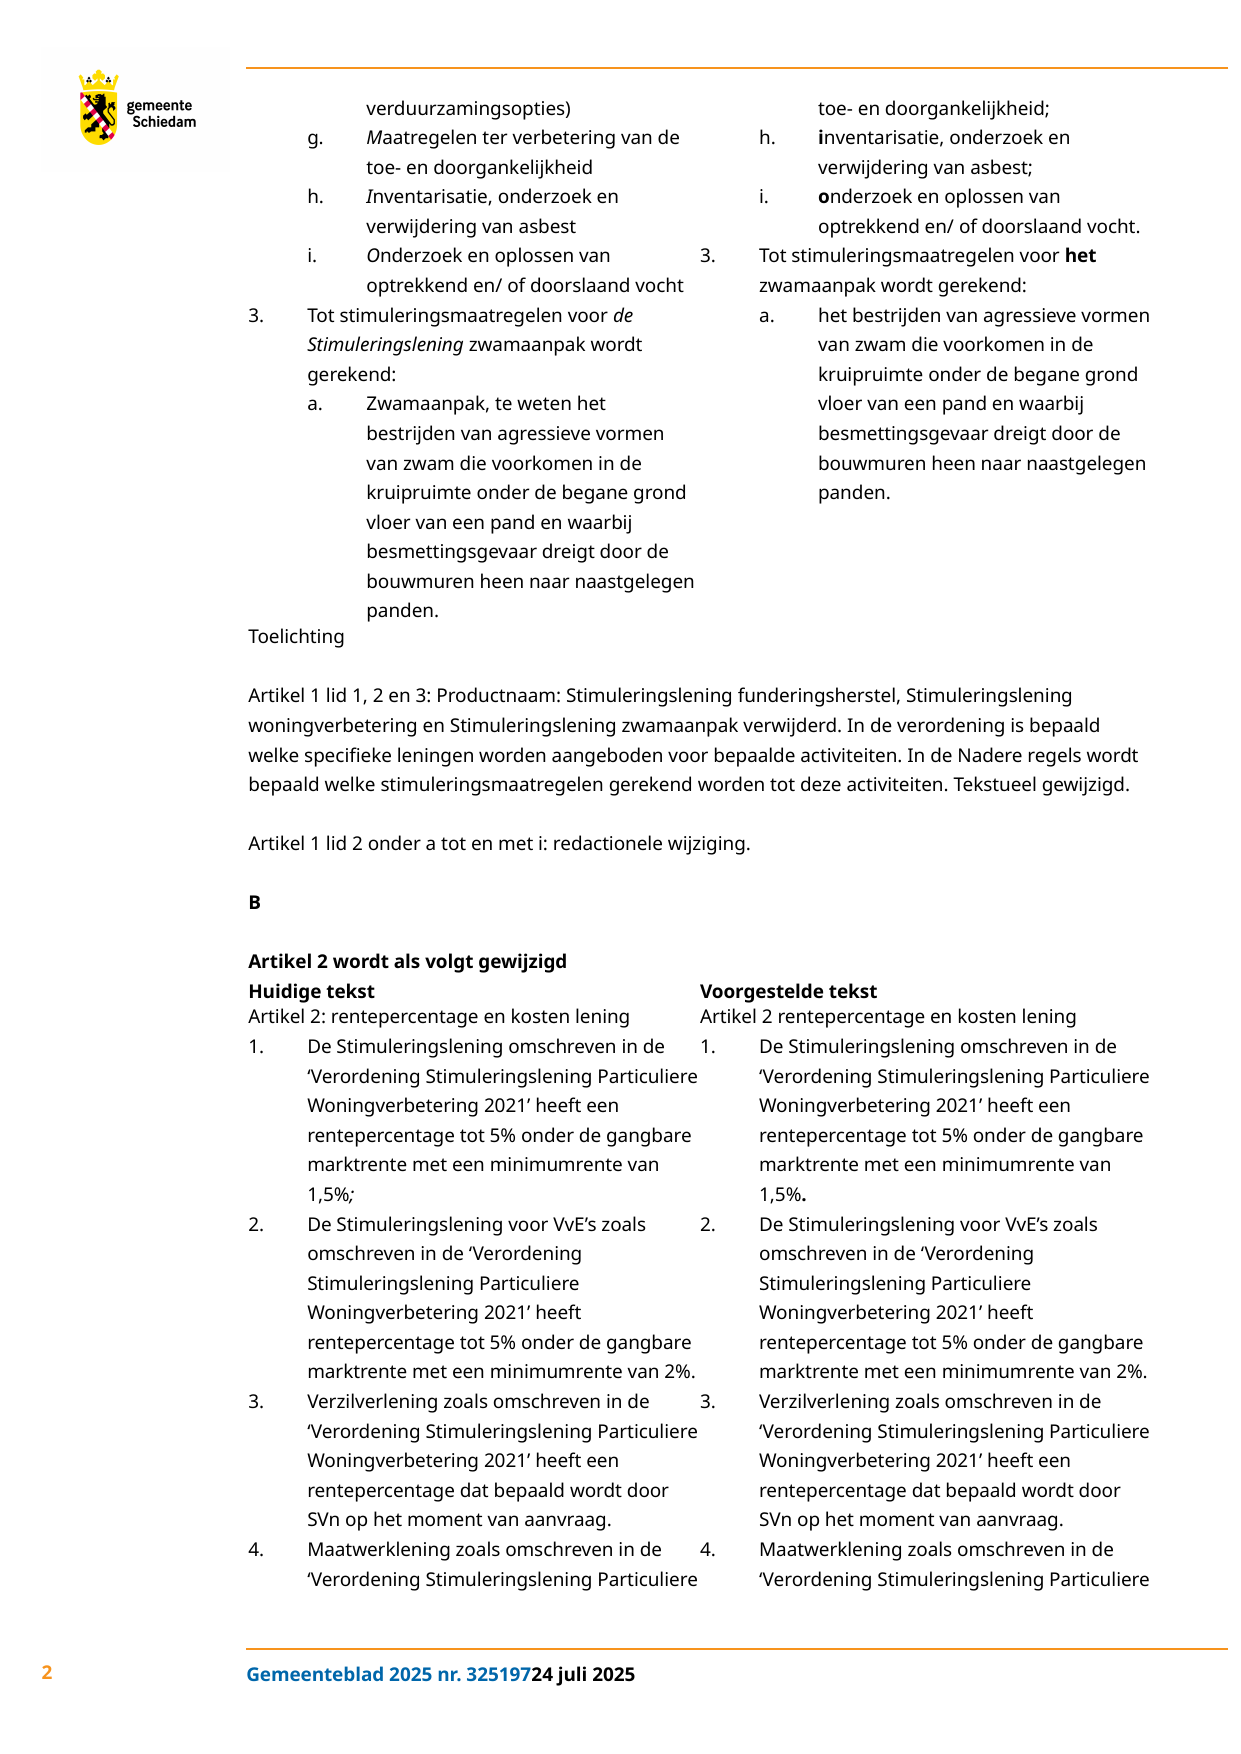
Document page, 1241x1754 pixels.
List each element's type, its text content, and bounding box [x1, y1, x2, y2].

table_header Huidige tekst [248, 978, 700, 1004]
text Artikel 2 wordt als volgt gewijzigd [248, 948, 1152, 974]
table_cell toe- en doorgankelijkheid; inventarisatie, onderzoek en verwijdering van asbest; onderzoek en oplossen van optrekkend en/ of doorslaand vocht. Tot stimuleringsmaatregelen voor het zwamaanpak wordt gerekend: het bestrijden van agressieve vormen van zwam die voorkomen in de kruipruimte onder de begane grond vloer van een pand en waarbij besmettingsgevaar dreigt door de bouwmuren heen naar naastgelegen panden. [700, 95, 1152, 623]
table_cell verduurzamingsopties) Maatregelen ter verbetering van de toe- en doorgankelijkheid Inventarisatie, onderzoek en verwijdering van asbest Onderzoek en oplossen van optrekkend en/ of doorslaand vocht Tot stimuleringsmaatregelen voor de Stimuleringslening zwamaanpak wordt gerekend: Zwamaanpak, te weten het bestrijden van agressieve vormen van zwam die voorkomen in de kruipruimte onder de begane grond vloer van een pand en waarbij besmettingsgevaar dreigt door de bouwmuren heen naar naastgelegen panden. [248, 95, 700, 623]
table_cell Artikel 2: rentepercentage en kosten lening De Stimuleringslening omschreven in de ‘Verordening Stimuleringslening Particuliere Woningverbetering 2021’ heeft een rentepercentage tot 5% onder de gangbare marktrente met een minimumrente van 1,5%; De Stimuleringslening voor VvE’s zoals omschreven in de ‘Verordening Stimuleringslening Particuliere Woningverbetering 2021’ heeft rentepercentage tot 5% onder de gangbare marktrente met een minimumrente van 2%. Verzilverlening zoals omschreven in de ‘Verordening Stimuleringslening Particuliere Woningverbetering 2021’ heeft een rentepercentage dat bepaald wordt door SVn op het moment van aanvraag. Maatwerklening zoals omschreven in de ‘Verordening Stimuleringslening Particuliere [248, 1004, 700, 1591]
table_header Voorgestelde tekst [700, 978, 1152, 1004]
picture [41, 47, 231, 172]
table_cell Artikel 2 rentepercentage en kosten lening De Stimuleringslening omschreven in de ‘Verordening Stimuleringslening Particuliere Woningverbetering 2021’ heeft een rentepercentage tot 5% onder de gangbare marktrente met een minimumrente van 1,5%. De Stimuleringslening voor VvE’s zoals omschreven in de ‘Verordening Stimuleringslening Particuliere Woningverbetering 2021’ heeft rentepercentage tot 5% onder de gangbare marktrente met een minimumrente van 2%. Verzilverlening zoals omschreven in de ‘Verordening Stimuleringslening Particuliere Woningverbetering 2021’ heeft een rentepercentage dat bepaald wordt door SVn op het moment van aanvraag. Maatwerklening zoals omschreven in de ‘Verordening Stimuleringslening Particuliere [700, 1004, 1152, 1591]
table_cell Toelichting Artikel 1 lid 1, 2 en 3: Productnaam: Stimuleringslening funderingsherstel, Stimuleringslening woningverbetering en Stimuleringslening zwamaanpak verwijderd. In de verordening is bepaald welke specifieke leningen worden aangeboden voor bepaalde activiteiten. In de Nadere regels wordt bepaald welke stimuleringsmaatregelen gerekend worden tot deze activiteiten. Tekstueel gewijzigd. Artikel 1 lid 2 onder a tot en met i: redactionele wijziging. [248, 624, 1152, 856]
text B [248, 889, 1152, 915]
